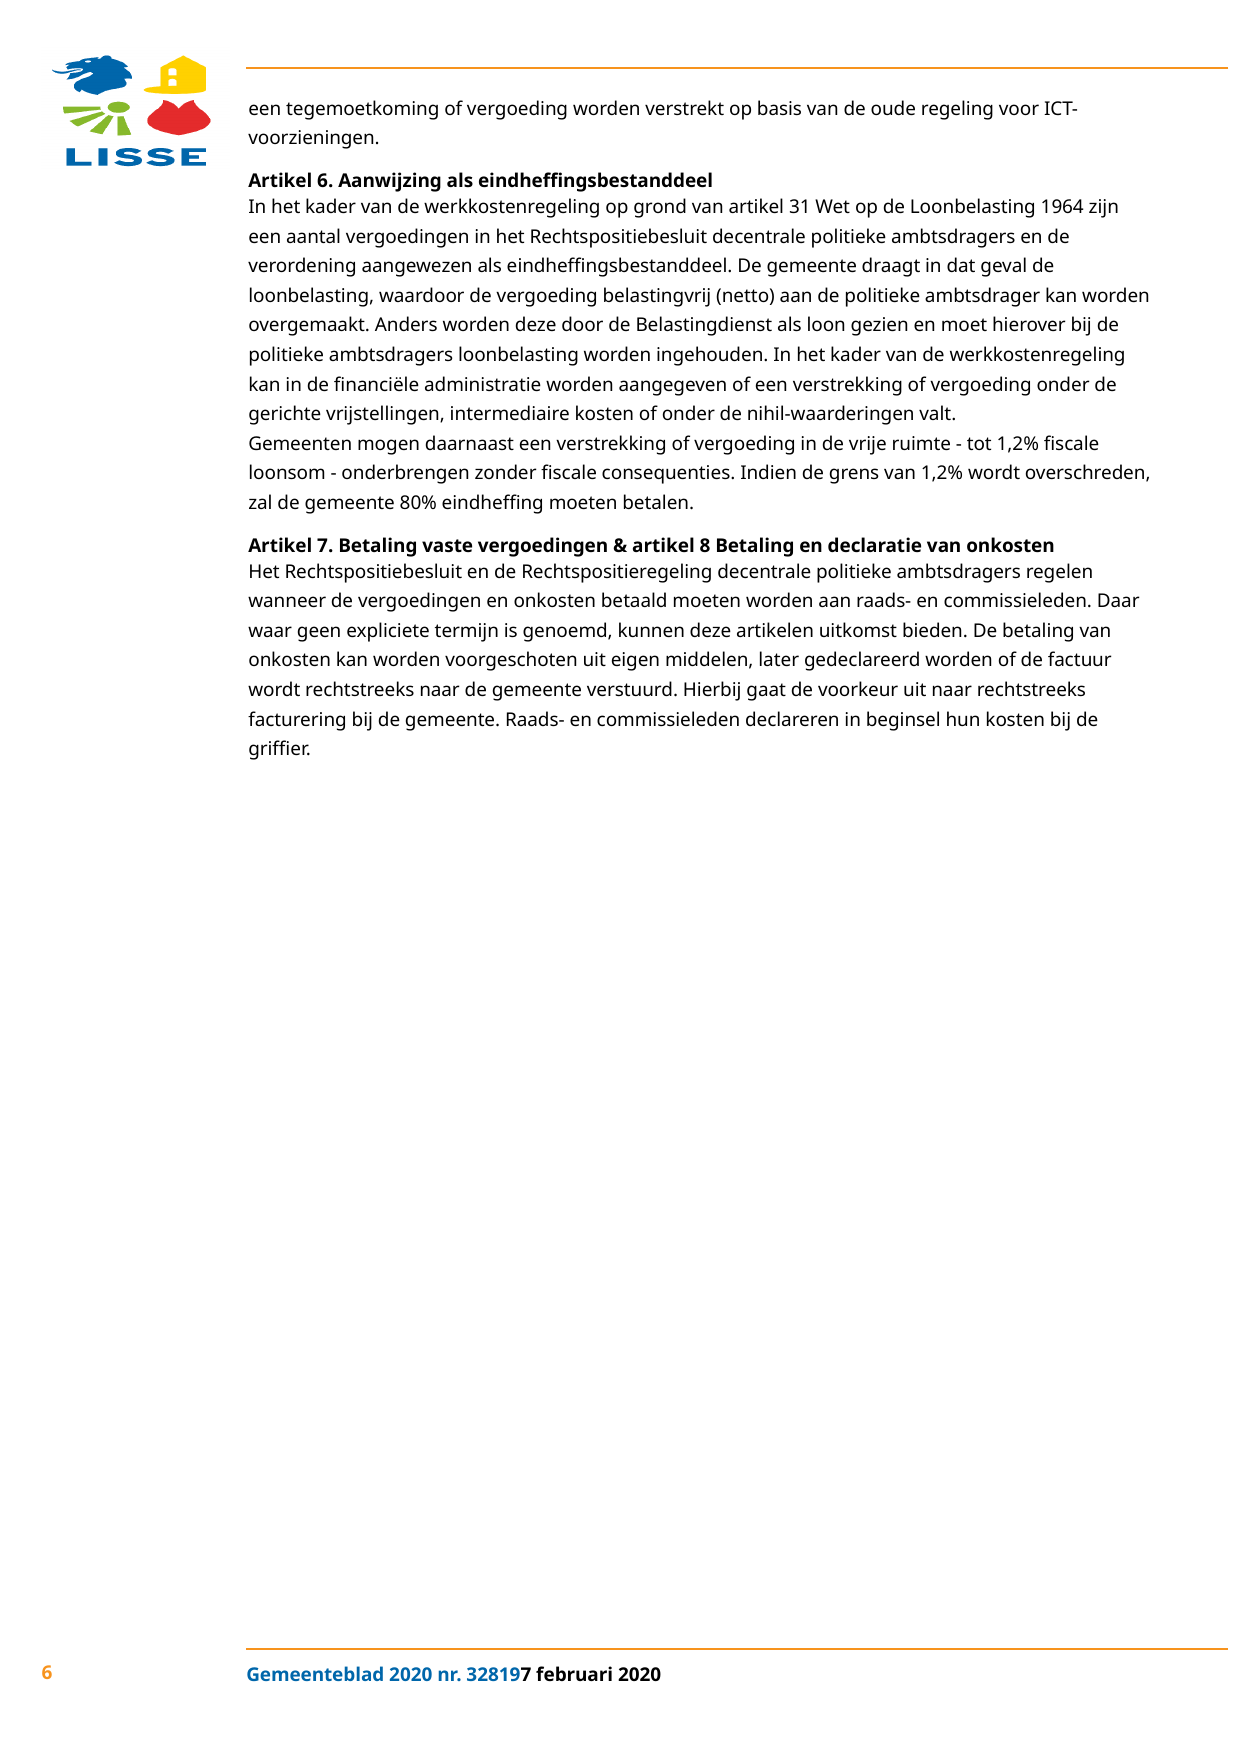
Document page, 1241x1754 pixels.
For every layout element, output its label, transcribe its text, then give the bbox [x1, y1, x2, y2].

text Het Rechtspositiebesluit en de Rechtspositieregeling decentrale politieke ambtsdragers regelen wanneer de vergoedingen en onkosten betaald moeten worden aan raads- en commissieleden. Daar waar geen expliciete termijn is genoemd, kunnen deze artikelen uitkomst bieden. De betaling van onkosten kan worden voorgeschoten uit eigen middelen, later gedeclareerd worden of de factuur wordt rechtstreeks naar de gemeente verstuurd. Hierbij gaat de voorkeur uit naar rechtstreeks facturering bij de gemeente. Raads- en commissieleden declareren in beginsel hun kosten bij de griffier. [248, 558, 1152, 761]
text Gemeenten mogen daarnaast een verstrekking of vergoeding in de vrije ruimte - tot 1,2% fiscale loonsom - onderbrengen zonder fiscale consequenties. Indien de grens van 1,2% wordt overschreden, zal de gemeente 80% eindheffing moeten betalen. [248, 430, 1152, 515]
picture [41, 47, 231, 172]
text Artikel 6. Aanwijzing als eindheffingsbestanddeel [248, 167, 1152, 193]
text Artikel 7. Betaling vaste vergoedingen & artikel 8 Betaling en declaratie van onkosten [248, 532, 1152, 558]
text een tegemoetkoming of vergoeding worden verstrekt op basis van de oude regeling voor ICT-voorzieningen. [248, 95, 1152, 150]
text In het kader van de werkkostenregeling op grond van artikel 31 Wet op de Loonbelasting 1964 zijn een aantal vergoedingen in het Rechtspositiebesluit decentrale politieke ambtsdragers en de verordening aangewezen als eindheffingsbestanddeel. De gemeente draagt in dat geval de loonbelasting, waardoor de vergoeding belastingvrij (netto) aan de politieke ambtsdrager kan worden overgemaakt. Anders worden deze door de Belastingdienst als loon gezien en moet hierover bij de politieke ambtsdragers loonbelasting worden ingehouden. In het kader van de werkkostenregeling kan in de financiële administratie worden aangegeven of een verstrekking of vergoeding onder de gerichte vrijstellingen, intermediaire kosten of onder de nihil-waarderingen valt. [248, 193, 1152, 426]
